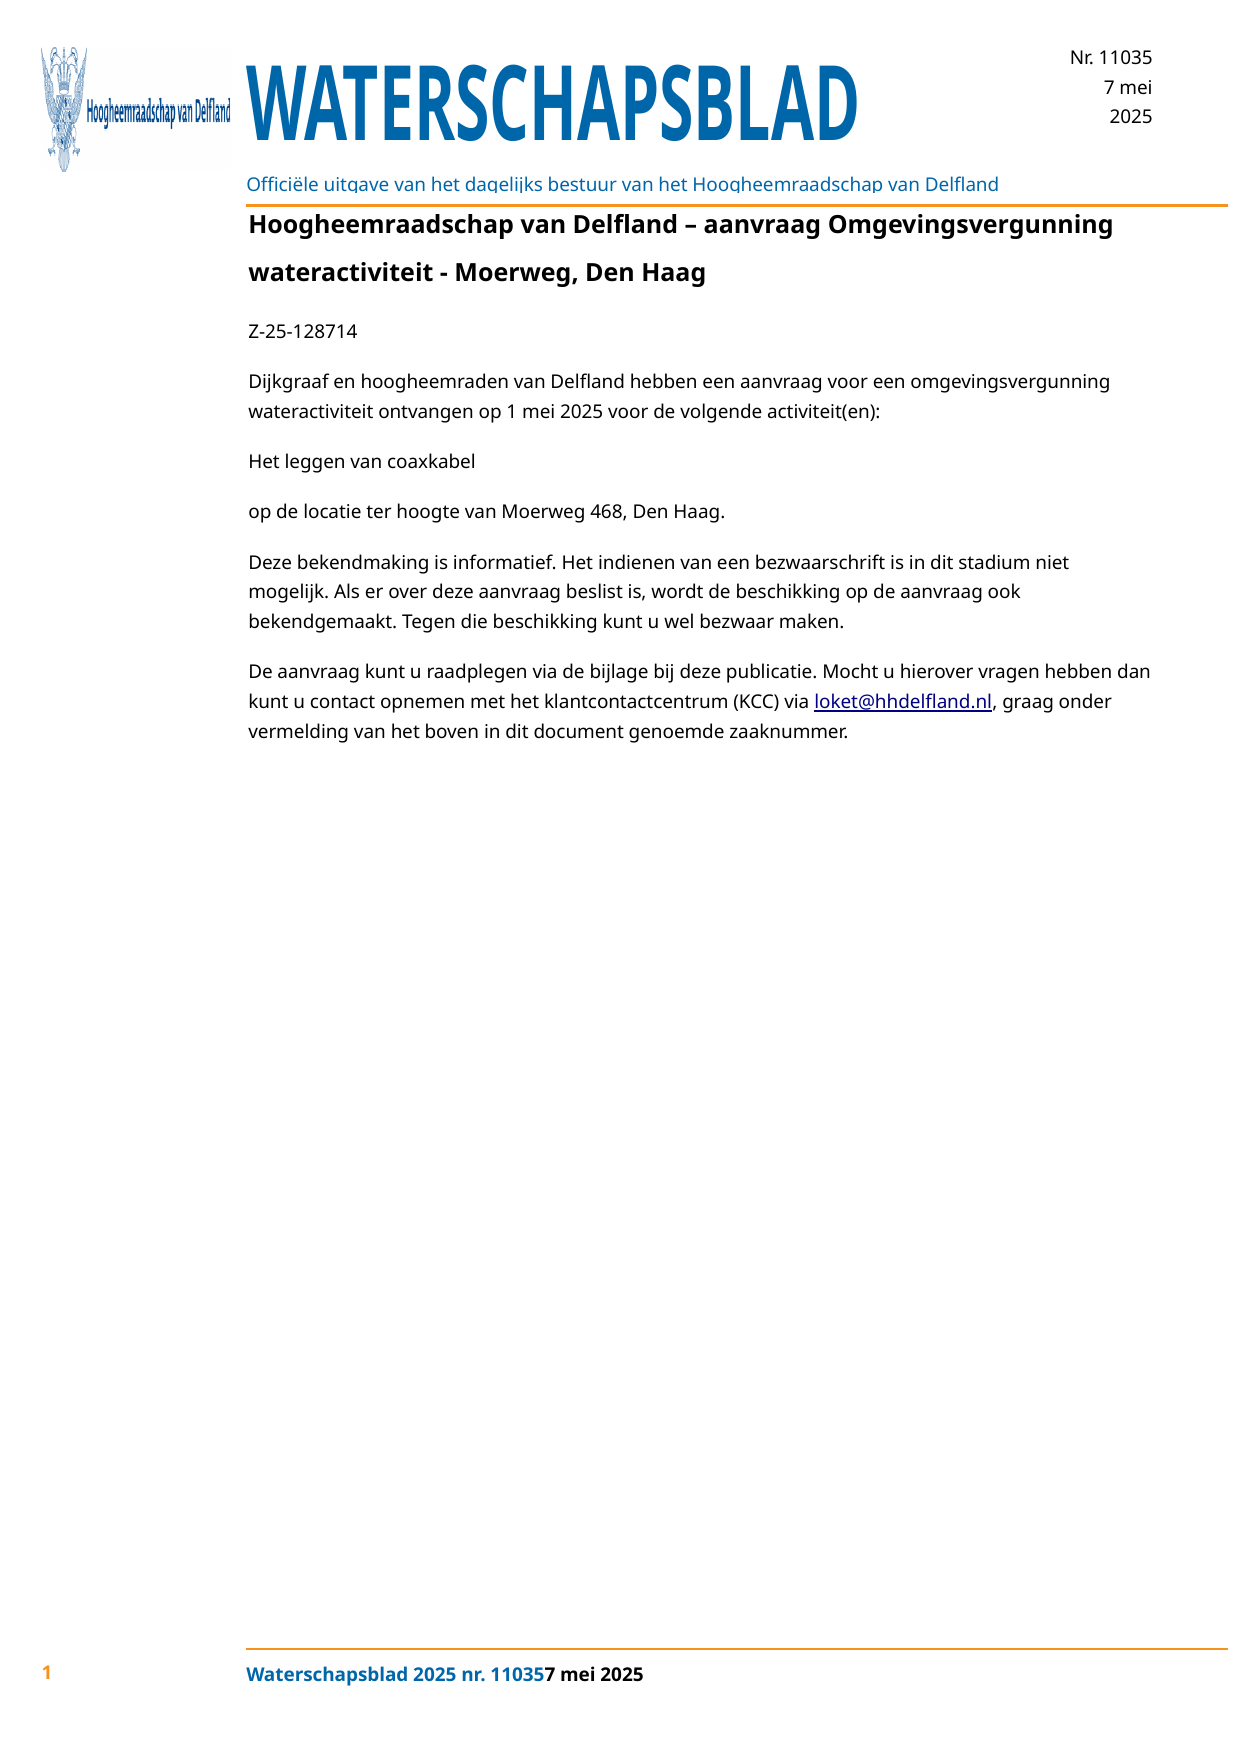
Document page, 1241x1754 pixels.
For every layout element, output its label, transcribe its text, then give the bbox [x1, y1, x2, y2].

text Hoogheemraadschap van Delfland – aanvraag Omgevingsvergunning wateractiviteit - Moerweg, Den Haag [248, 207, 1152, 288]
text Dijkgraaf en hoogheemraden van Delfland hebben een aanvraag voor een omgevingsvergunning wateractiviteit ontvangen op 1 mei 2025 voor de volgende activiteit(en): [248, 368, 1152, 424]
text Z-25-128714 [248, 318, 1152, 344]
text op de locatie ter hoogte van Moerweg 468, Den Haag. [248, 499, 1152, 524]
text Het leggen van coaxkabel [248, 448, 1152, 474]
text De aanvraag kunt u raadplegen via de bijlage bij deze publicatie. Mocht u hierover vragen hebben dan kunt u contact opnemen met het klantcontactcentrum (KCC) via loket@hhdelfland.nl, graag onder vermelding van het boven in dit document genoemde zaaknummer. [248, 659, 1152, 744]
text Deze bekendmaking is informatief. Het indienen van een bezwaarschrift is in dit stadium niet mogelijk. Als er over deze aanvraag beslist is, wordt de beschikking op de aanvraag ook bekendgemaakt. Tegen die beschikking kunt u wel bezwaar maken. [248, 549, 1152, 634]
picture [41, 47, 231, 172]
